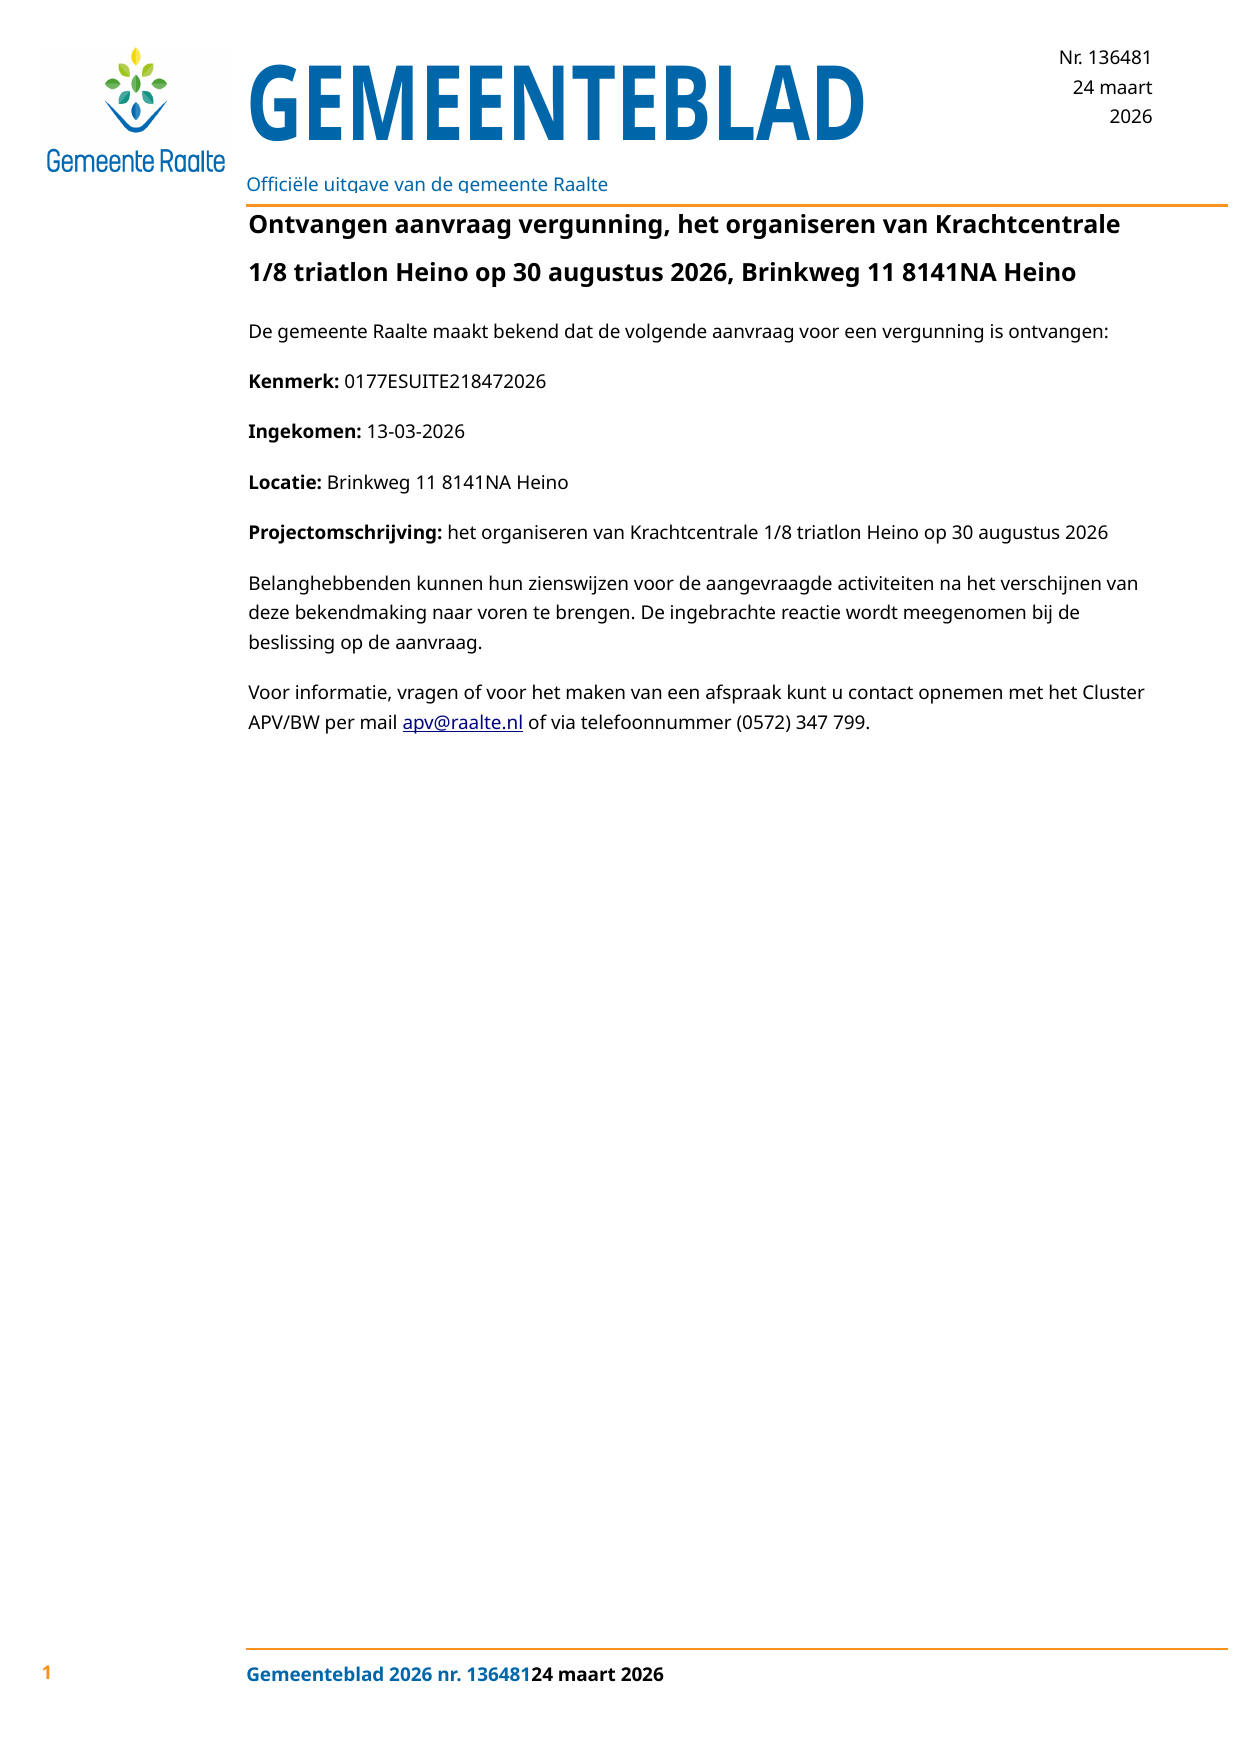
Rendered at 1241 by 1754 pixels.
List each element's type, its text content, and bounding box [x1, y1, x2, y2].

text Voor informatie, vragen of voor het maken van een afspraak kunt u contact opnemen met het Cluster APV/BW per mail apv@raalte.nl of via telefoonnummer (0572) 347 799. [248, 679, 1152, 735]
text Ingekomen: 13-03-2026 [248, 419, 1152, 444]
text De gemeente Raalte maakt bekend dat de volgende aanvraag voor een vergunning is ontvangen: [248, 318, 1152, 344]
text Locatie: Brinkweg 11 8141NA Heino [248, 469, 1152, 495]
text Ontvangen aanvraag vergunning, het organiseren van Krachtcentrale 1/8 triatlon Heino op 30 augustus 2026, Brinkweg 11 8141NA Heino [248, 207, 1152, 288]
text Projectomschrijving: het organiseren van Krachtcentrale 1/8 triatlon Heino op 30 augustus 2026 [248, 519, 1152, 545]
text Kenmerk: 0177ESUITE218472026 [248, 368, 1152, 394]
picture [41, 47, 231, 172]
text Belanghebbenden kunnen hun zienswijzen voor de aangevraagde activiteiten na het verschijnen van deze bekendmaking naar voren te brengen. De ingebrachte reactie wordt meegenomen bij de beslissing op de aanvraag. [248, 570, 1152, 655]
